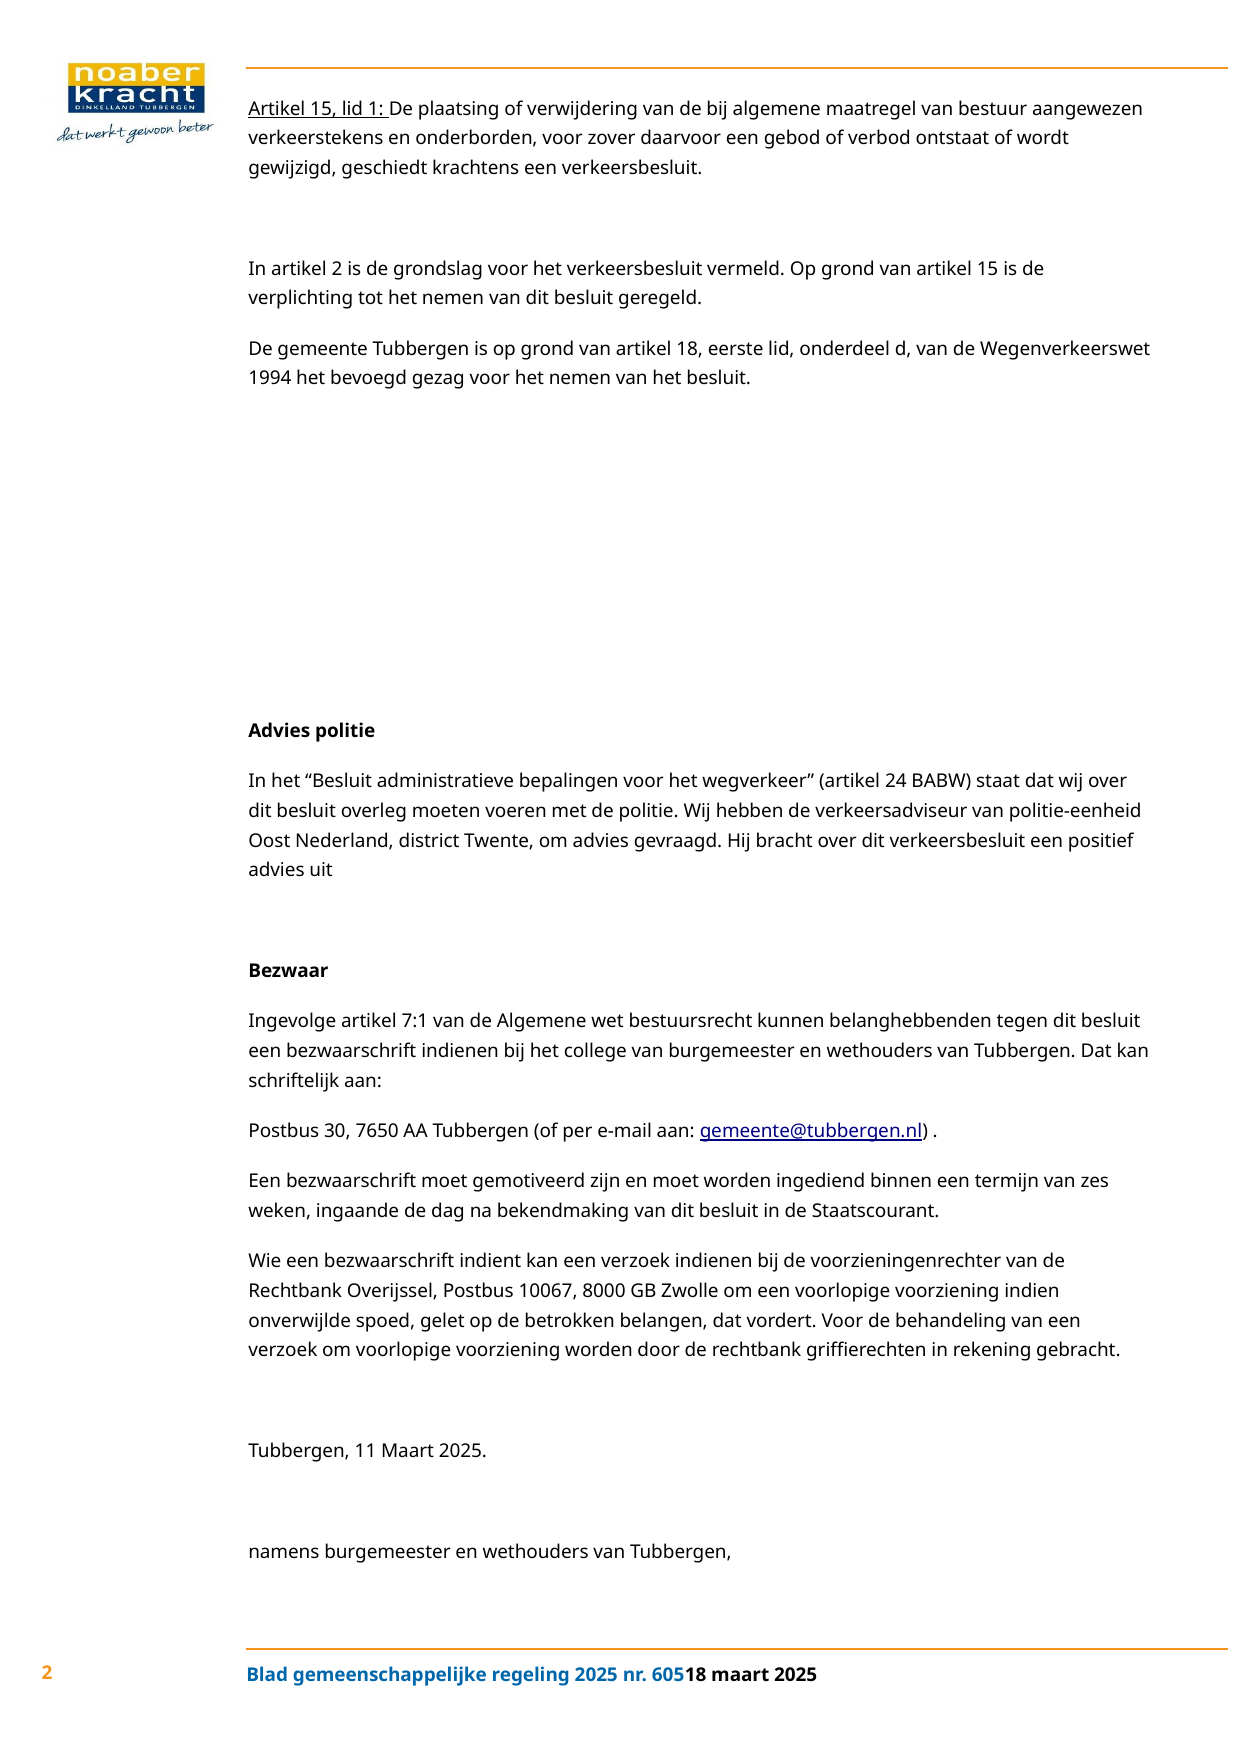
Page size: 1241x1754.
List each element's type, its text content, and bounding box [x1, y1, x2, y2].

text Een bezwaarschrift moet gemotiveerd zijn en moet worden ingediend binnen een termijn van zes weken, ingaande de dag na bekendmaking van dit besluit in de Staatscourant. [248, 1168, 1152, 1223]
text namens burgemeester en wethouders van Tubbergen, [248, 1538, 1152, 1564]
text Postbus 30, 7650 AA Tubbergen (of per e-mail aan: gemeente@tubbergen.nl) . [248, 1117, 1152, 1143]
text Wie een bezwaarschrift indient kan een verzoek indienen bij de voorzieningenrechter van de Rechtbank Overijssel, Postbus 10067, 8000 GB Zwolle om een voorlopige voorziening indien onverwijlde spoed, gelet op de betrokken belangen, dat vordert. Voor de behandeling van een verzoek om voorlopige voorziening worden door de rechtbank griffierechten in rekening gebracht. [248, 1248, 1152, 1362]
picture [41, 47, 231, 172]
text Ingevolge artikel 7:1 van de Algemene wet bestuursrecht kunnen belanghebbenden tegen dit besluit een bezwaarschrift indienen bij het college van burgemeester en wethouders van Tubbergen. Dat kan schriftelijk aan: [248, 1008, 1152, 1093]
text Bezwaar [248, 957, 1152, 983]
text In het “Besluit administratieve bepalingen voor het wegverkeer” (artikel 24 BABW) staat dat wij over dit besluit overleg moeten voeren met de politie. Wij hebben de verkeersadviseur van politie-eenheid Oost Nederland, district Twente, om advies gevraagd. Hij bracht over dit verkeersbesluit een positief advies uit [248, 768, 1152, 882]
text Tubbergen, 11 Maart 2025. [248, 1437, 1152, 1463]
text Artikel 15, lid 1: De plaatsing of verwijdering van de bij algemene maatregel van bestuur aangewezen verkeerstekens en onderborden, voor zover daarvoor een gebod of verbod ontstaat of wordt gewijzigd, geschiedt krachtens een verkeersbesluit. [248, 95, 1152, 180]
text In artikel 2 is de grondslag voor het verkeersbesluit vermeld. Op grond van artikel 15 is de verplichting tot het nemen van dit besluit geregeld. [248, 255, 1152, 310]
text Advies politie [248, 717, 1152, 743]
text De gemeente Tubbergen is op grond van artikel 18, eerste lid, onderdeel d, van de Wegenverkeerswet 1994 het bevoegd gezag voor het nemen van het besluit. [248, 335, 1152, 390]
